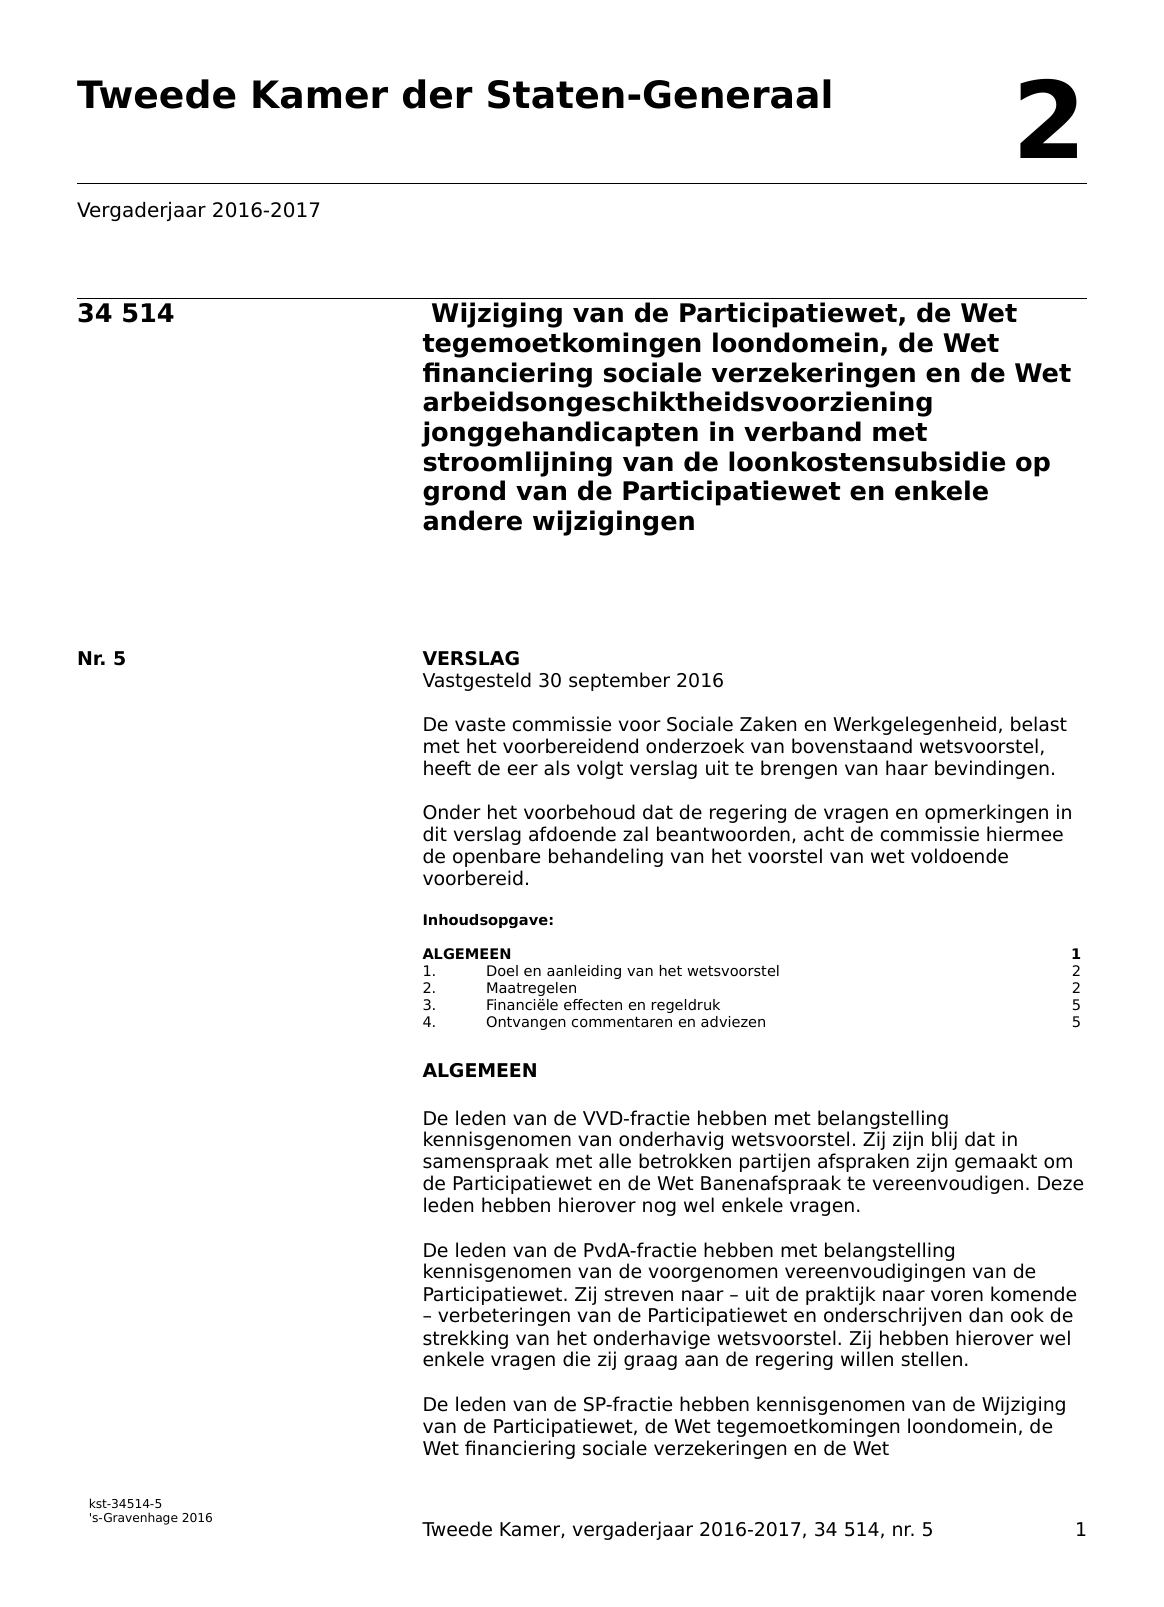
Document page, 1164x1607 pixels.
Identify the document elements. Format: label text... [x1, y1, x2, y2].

text 's-Gravenhage 2016 [88, 1511, 323, 1525]
text De leden van de PvdA-fractie hebben met belangstelling kennisgenomen van de voorgenomen vereenvoudigingen van de Participatiewet. Zij streven naar – uit de praktijk naar voren komende – verbeteringen van de Participatiewet en onderschrijven dan ook de strekking van het onderhavige wetsvoorstel. Zij hebben hierover wel enkele vragen die zij graag aan de regering willen stellen. [422, 1239, 1087, 1371]
table_header 2 [886, 59, 1087, 183]
table_cell Ontvangen commentaren en adviezen [480, 1014, 1020, 1030]
table_cell [480, 929, 1020, 946]
table_header [1020, 912, 1087, 928]
text Onder het voorbehoud dat de regering de vragen en opmerkingen in dit verslag afdoende zal beantwoorden, acht de commissie hiermee de openbare behandeling van het voorstel van wet voldoende voorbereid. [422, 802, 1087, 890]
table_cell 2 [1020, 963, 1087, 979]
table_cell 5 [1020, 996, 1087, 1013]
table_cell 3. [422, 996, 480, 1013]
table_header Tweede Kamer der Staten-Generaal [77, 59, 886, 183]
text kst-34514-5 [88, 1497, 323, 1511]
table_header Inhoudsopgave: [422, 912, 1020, 928]
table_cell 2. [422, 980, 480, 996]
table_cell Vergaderjaar 2016-2017 [77, 184, 1087, 298]
table_cell Financiële effecten en regeldruk [480, 996, 1020, 1013]
text De leden van de SP-fractie hebben kennisgenomen van de Wijziging van de Participatiewet, de Wet tegemoetkomingen loondomein, de Wet financiering sociale verzekeringen en de Wet [422, 1393, 1087, 1459]
table_cell 1 [1020, 946, 1087, 962]
table_cell 1. [422, 963, 480, 979]
table_cell 5 [1020, 1014, 1087, 1030]
table_cell 4. [422, 1014, 480, 1030]
subtitle Nr. 5 VERSLAG [77, 647, 1087, 669]
table_cell 2 [1020, 980, 1087, 996]
text De leden van de VVD-fractie hebben met belangstelling kennisgenomen van onderhavig wetsvoorstel. Zij zijn blij dat in samenspraak met alle betrokken partijen afspraken zijn gemaakt om de Participatiewet en de Wet Banenafspraak te vereenvoudigen. Deze leden hebben hierover nog wel enkele vragen. [422, 1107, 1087, 1217]
table_cell [1020, 929, 1087, 946]
subtitle ALGEMEEN [422, 1060, 1087, 1082]
table_cell Doel en aanleiding van het wetsvoorstel [480, 963, 1020, 979]
table_cell [422, 929, 480, 946]
subtitle 34 514 Wijziging van de Participatiewet, de Wet tegemoetkomingen loondomein, de Wet financiering sociale verzekeringen en de Wet arbeidsongeschiktheidsvoorziening jonggehandicapten in verband met stroomlijning van de loonkostensubsidie op grond van de Participatiewet en enkele andere wijzigingen [77, 299, 1087, 536]
table_cell Maatregelen [480, 980, 1020, 996]
text De vaste commissie voor Sociale Zaken en Werkgelegenheid, belast met het voorbereidend onderzoek van bovenstaand wetsvoorstel, heeft de eer als volgt verslag uit te brengen van haar bevindingen. [422, 714, 1087, 779]
text Vastgesteld 30 september 2016 [422, 669, 1087, 691]
table_cell ALGEMEEN [422, 946, 1020, 962]
